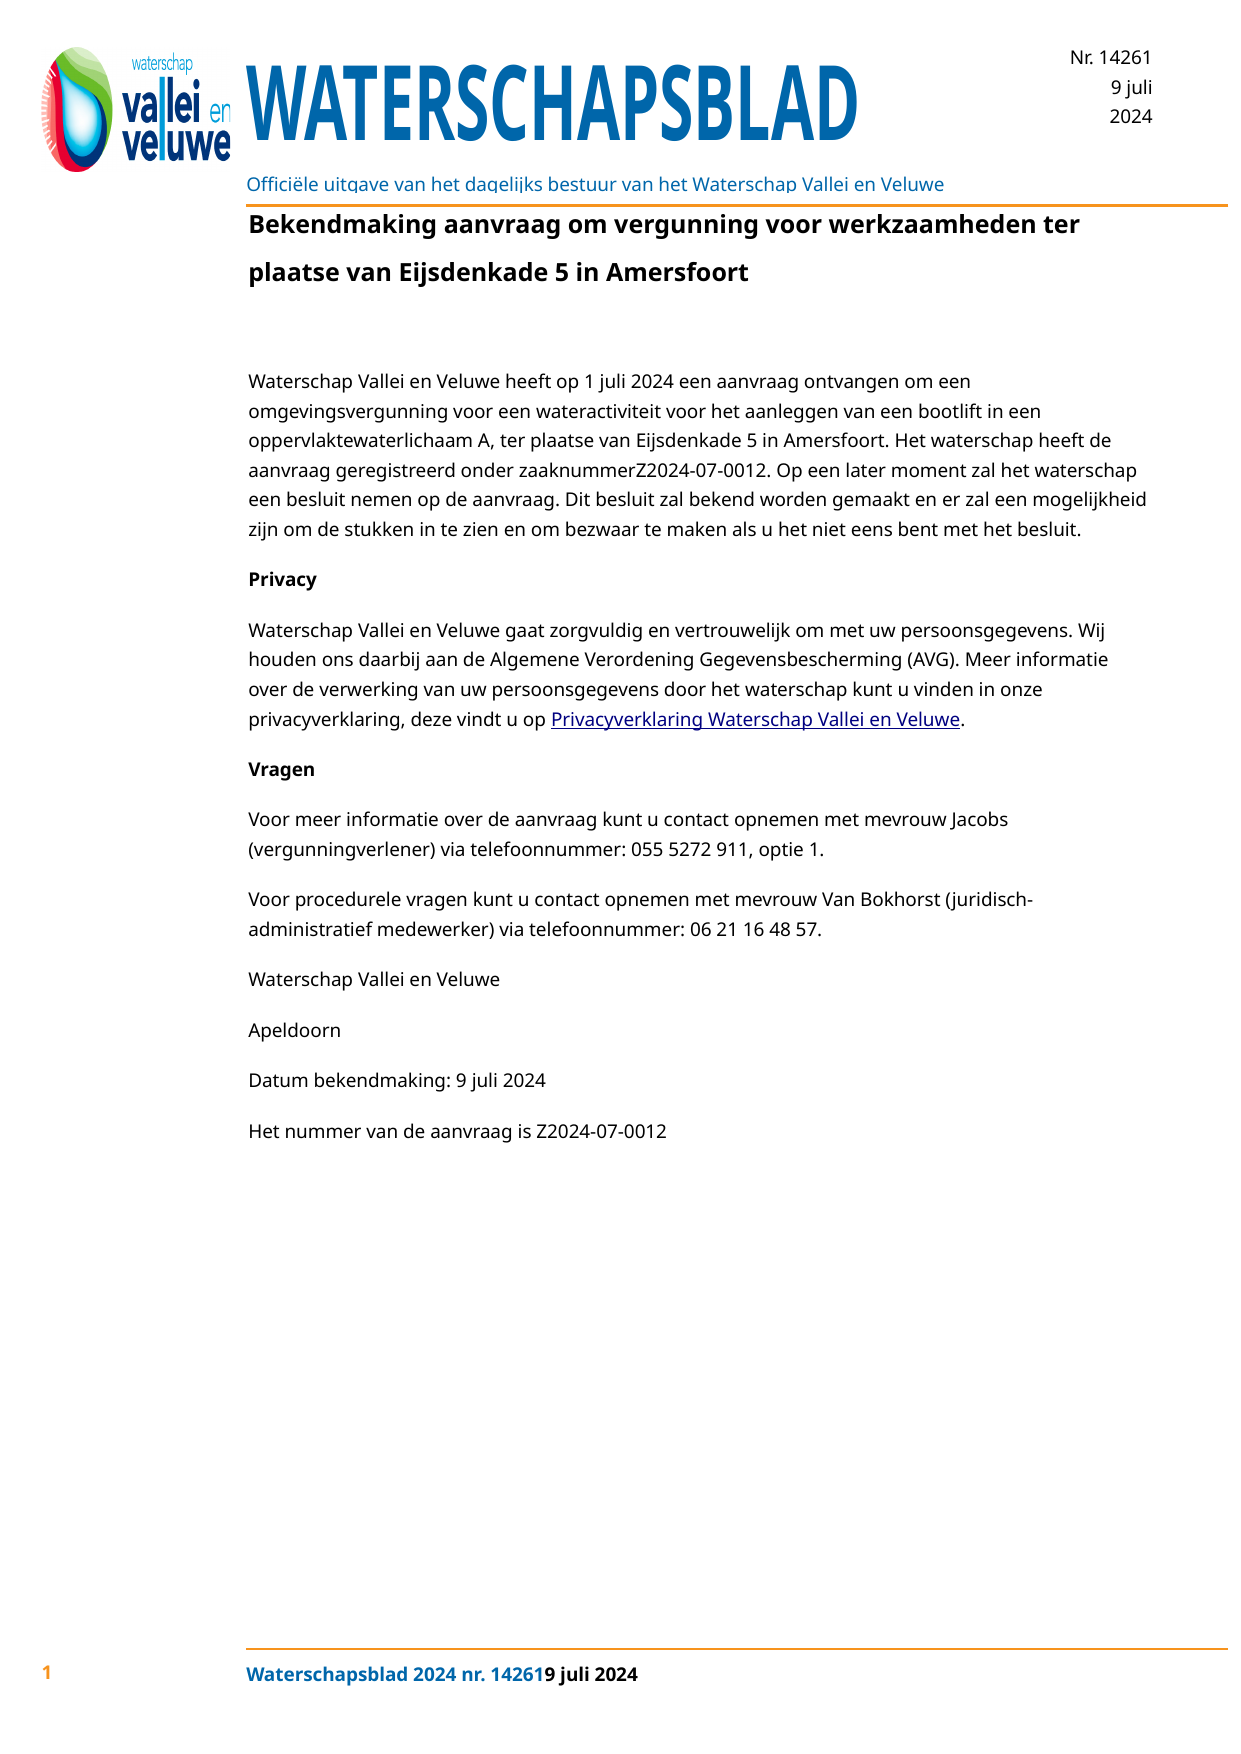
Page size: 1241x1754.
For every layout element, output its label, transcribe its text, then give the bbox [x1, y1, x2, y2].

text Waterschap Vallei en Veluwe heeft op 1 juli 2024 een aanvraag ontvangen om een omgevingsvergunning voor een wateractiviteit voor het aanleggen van een bootlift in een oppervlaktewaterlichaam A, ter plaatse van Eijsdenkade 5 in Amersfoort. Het waterschap heeft de aanvraag geregistreerd onder zaaknummerZ2024-07-0012. Op een later moment zal het waterschap een besluit nemen op de aanvraag. Dit besluit zal bekend worden gemaakt en er zal een mogelijkheid zijn om de stukken in te zien en om bezwaar te maken als u het niet eens bent met het besluit. [248, 368, 1152, 542]
text Datum bekendmaking: 9 juli 2024 [248, 1067, 1152, 1093]
text Waterschap Vallei en Veluwe gaat zorgvuldig en vertrouwelijk om met uw persoonsgegevens. Wij houden ons daarbij aan de Algemene Verordening Gegevensbescherming (AVG). Meer informatie over de verwerking van uw persoonsgegevens door het waterschap kunt u vinden in onze privacyverklaring, deze vindt u op Privacyverklaring Waterschap Vallei en Veluwe. [248, 617, 1152, 732]
text Waterschap Vallei en Veluwe [248, 967, 1152, 992]
picture [41, 47, 231, 172]
text Apeldoorn [248, 1017, 1152, 1043]
text Voor procedurele vragen kunt u contact opnemen met mevrouw Van Bokhorst (juridisch-administratief medewerker) via telefoonnummer: 06 21 16 48 57. [248, 887, 1152, 942]
text Het nummer van de aanvraag is Z2024-07-0012 [248, 1118, 1152, 1144]
text Vragen [248, 756, 1152, 782]
text Privacy [248, 567, 1152, 592]
text Voor meer informatie over de aanvraag kunt u contact opnemen met mevrouw Jacobs (vergunningverlener) via telefoonnummer: 055 5272 911, optie 1. [248, 807, 1152, 862]
text Bekendmaking aanvraag om vergunning voor werkzaamheden ter plaatse van Eijsdenkade 5 in Amersfoort [248, 207, 1152, 288]
